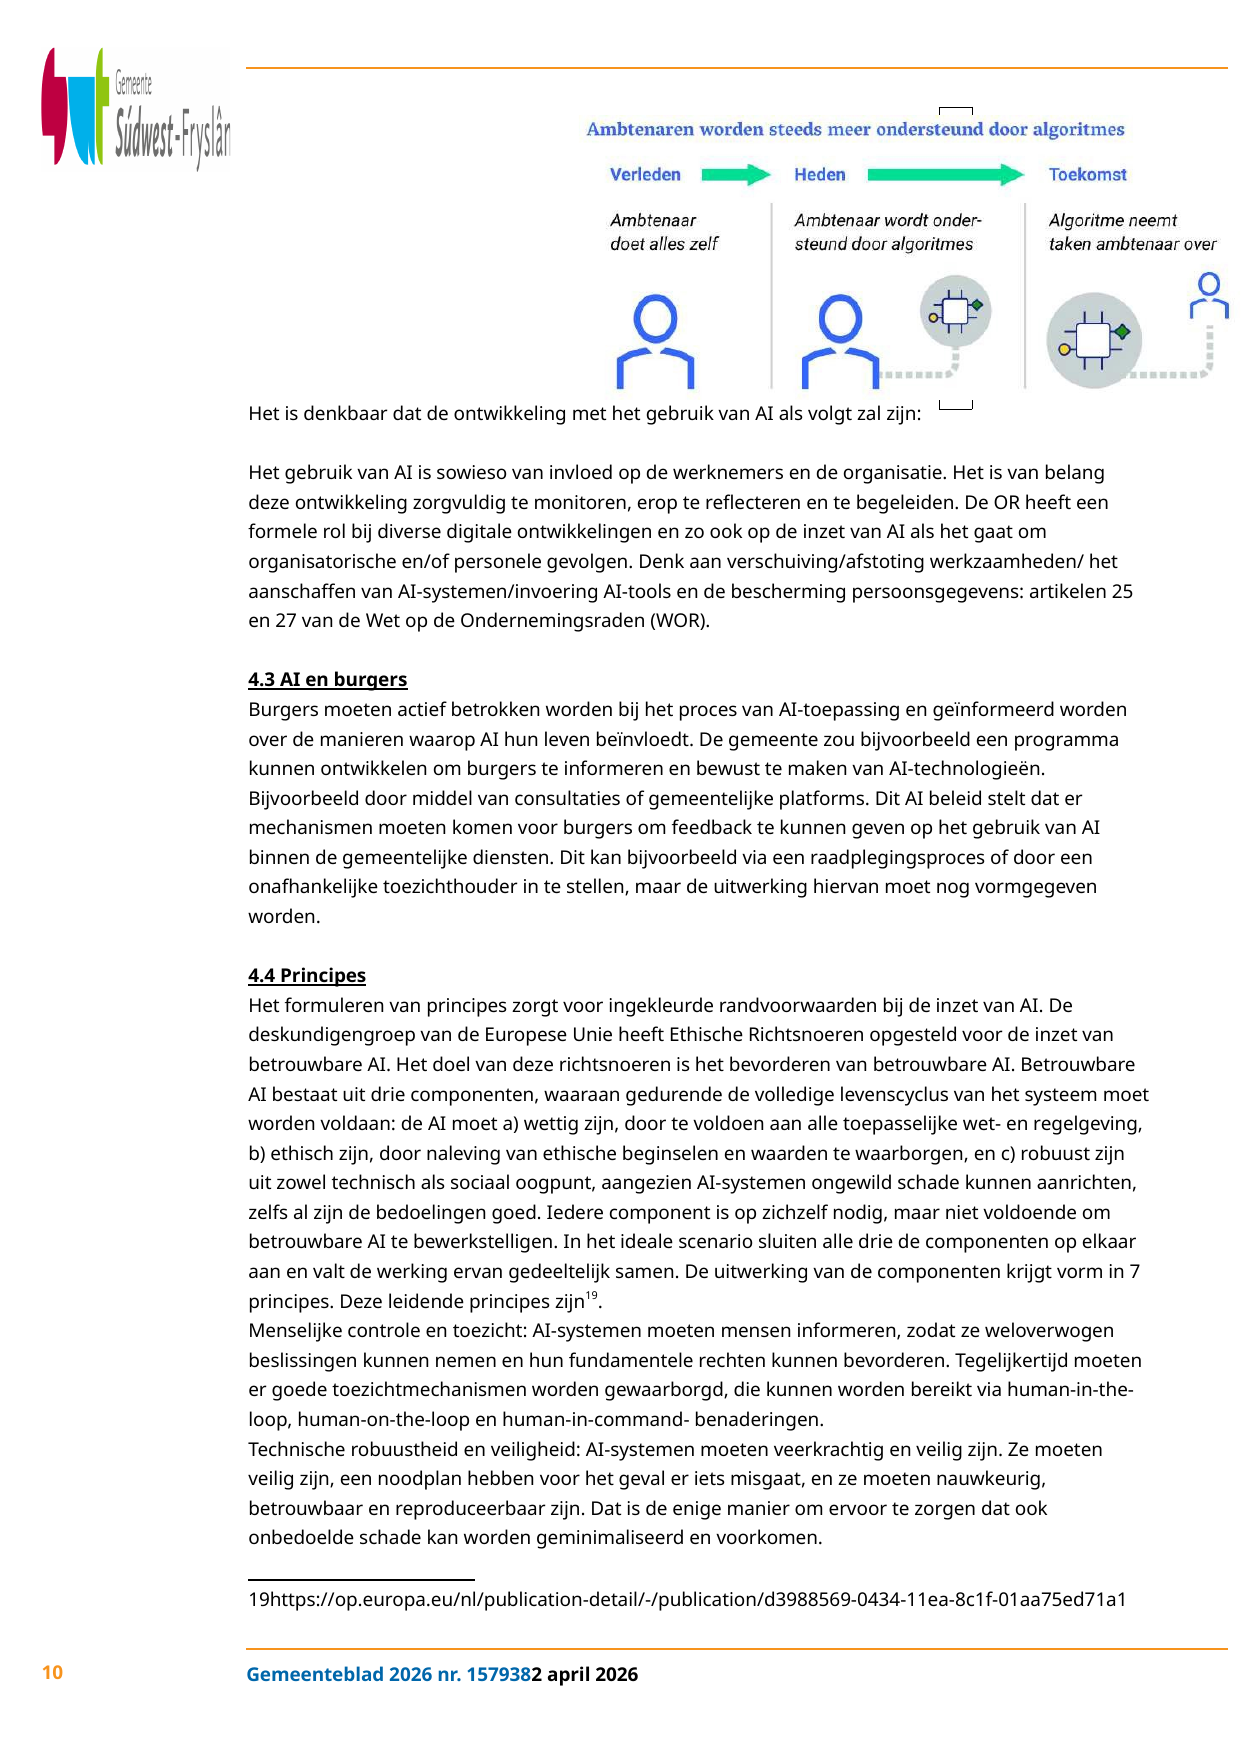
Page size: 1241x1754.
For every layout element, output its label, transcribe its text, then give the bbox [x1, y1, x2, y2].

text Het formuleren van principes zorgt voor ingekleurde randvoorwaarden bij de inzet van AI. De deskundigengroep van de Europese Unie heeft Ethische Richtsnoeren opgesteld voor de inzet van betrouwbare AI. Het doel van deze richtsnoeren is het bevorderen van betrouwbare AI. Betrouwbare AI bestaat uit drie componenten, waaraan gedurende de volledige levenscyclus van het systeem moet worden voldaan: de AI moet a) wettig zijn, door te voldoen aan alle toepasselijke wet- en regelgeving, b) ethisch zijn, door naleving van ethische beginselen en waarden te waarborgen, en c) robuust zijn uit zowel technisch als sociaal oogpunt, aangezien AI-systemen ongewild schade kunnen aanrichten, zelfs al zijn de bedoelingen goed. Iedere component is op zichzelf nodig, maar niet voldoende om betrouwbare AI te bewerkstelligen. In het ideale scenario sluiten alle drie de componenten op elkaar aan en valt de werking ervan gedeeltelijk samen. De uitwerking van de componenten krijgt vorm in 7 principes. Deze leidende principes zijn. [248, 992, 1152, 1314]
text Het gebruik van AI is sowieso van invloed op de werknemers en de organisatie. Het is van belang deze ontwikkeling zorgvuldig te monitoren, erop te reflecteren en te begeleiden. De OR heeft een formele rol bij diverse digitale ontwikkelingen en zo ook op de inzet van AI als het gaat om organisatorische en/of personele gevolgen. Denk aan verschuiving/afstoting werkzaamheden/ het aanschaffen van AI-systemen/invoering AI-tools en de bescherming persoonsgegevens: artikelen 25 en 27 van de Wet op de Ondernemingsraden (WOR). [248, 459, 1152, 633]
text 4.4 Principes [248, 962, 1152, 988]
text Bijvoorbeeld door middel van consultaties of gemeentelijke platforms. Dit AI beleid stelt dat er mechanismen moeten komen voor burgers om feedback te kunnen geven op het gebruik van AI binnen de gemeentelijke diensten. Dit kan bijvoorbeeld via een raadplegingsproces of door een onafhankelijke toezichthouder in te stellen, maar de uitwerking hiervan moet nog vormgegeven worden. [248, 785, 1152, 929]
text Het is denkbaar dat de ontwikkeling met het gebruik van AI als volgt zal zijn: [248, 95, 1152, 426]
text Technische robuustheid en veiligheid: AI-systemen moeten veerkrachtig en veilig zijn. Ze moeten veilig zijn, een noodplan hebben voor het geval er iets misgaat, en ze moeten nauwkeurig, betrouwbaar en reproduceerbaar zijn. Dat is de enige manier om ervoor te zorgen dat ook onbedoelde schade kan worden geminimaliseerd en voorkomen. [248, 1436, 1152, 1550]
picture [41, 47, 231, 172]
picture [578, 115, 1241, 400]
text Menselijke controle en toezicht: AI-systemen moeten mensen informeren, zodat ze weloverwogen beslissingen kunnen nemen en hun fundamentele rechten kunnen bevorderen. Tegelijkertijd moeten er goede toezichtmechanismen worden gewaarborgd, die kunnen worden bereikt via human-in-the-loop, human-on-the-loop en human-in-command- benaderingen. [248, 1317, 1152, 1432]
text https://op.europa.eu/nl/publication-detail/-/publication/d3988569-0434-11ea-8c1f-01aa75ed71a1 [248, 1586, 1152, 1612]
text 4.3 AI en burgers [248, 667, 1152, 692]
text Burgers moeten actief betrokken worden bij het proces van AI-toepassing en geïnformeerd worden over de manieren waarop AI hun leven beïnvloedt. De gemeente zou bijvoorbeeld een programma kunnen ontwikkelen om burgers te informeren en bewust te maken van AI-technologieën. [248, 696, 1152, 781]
